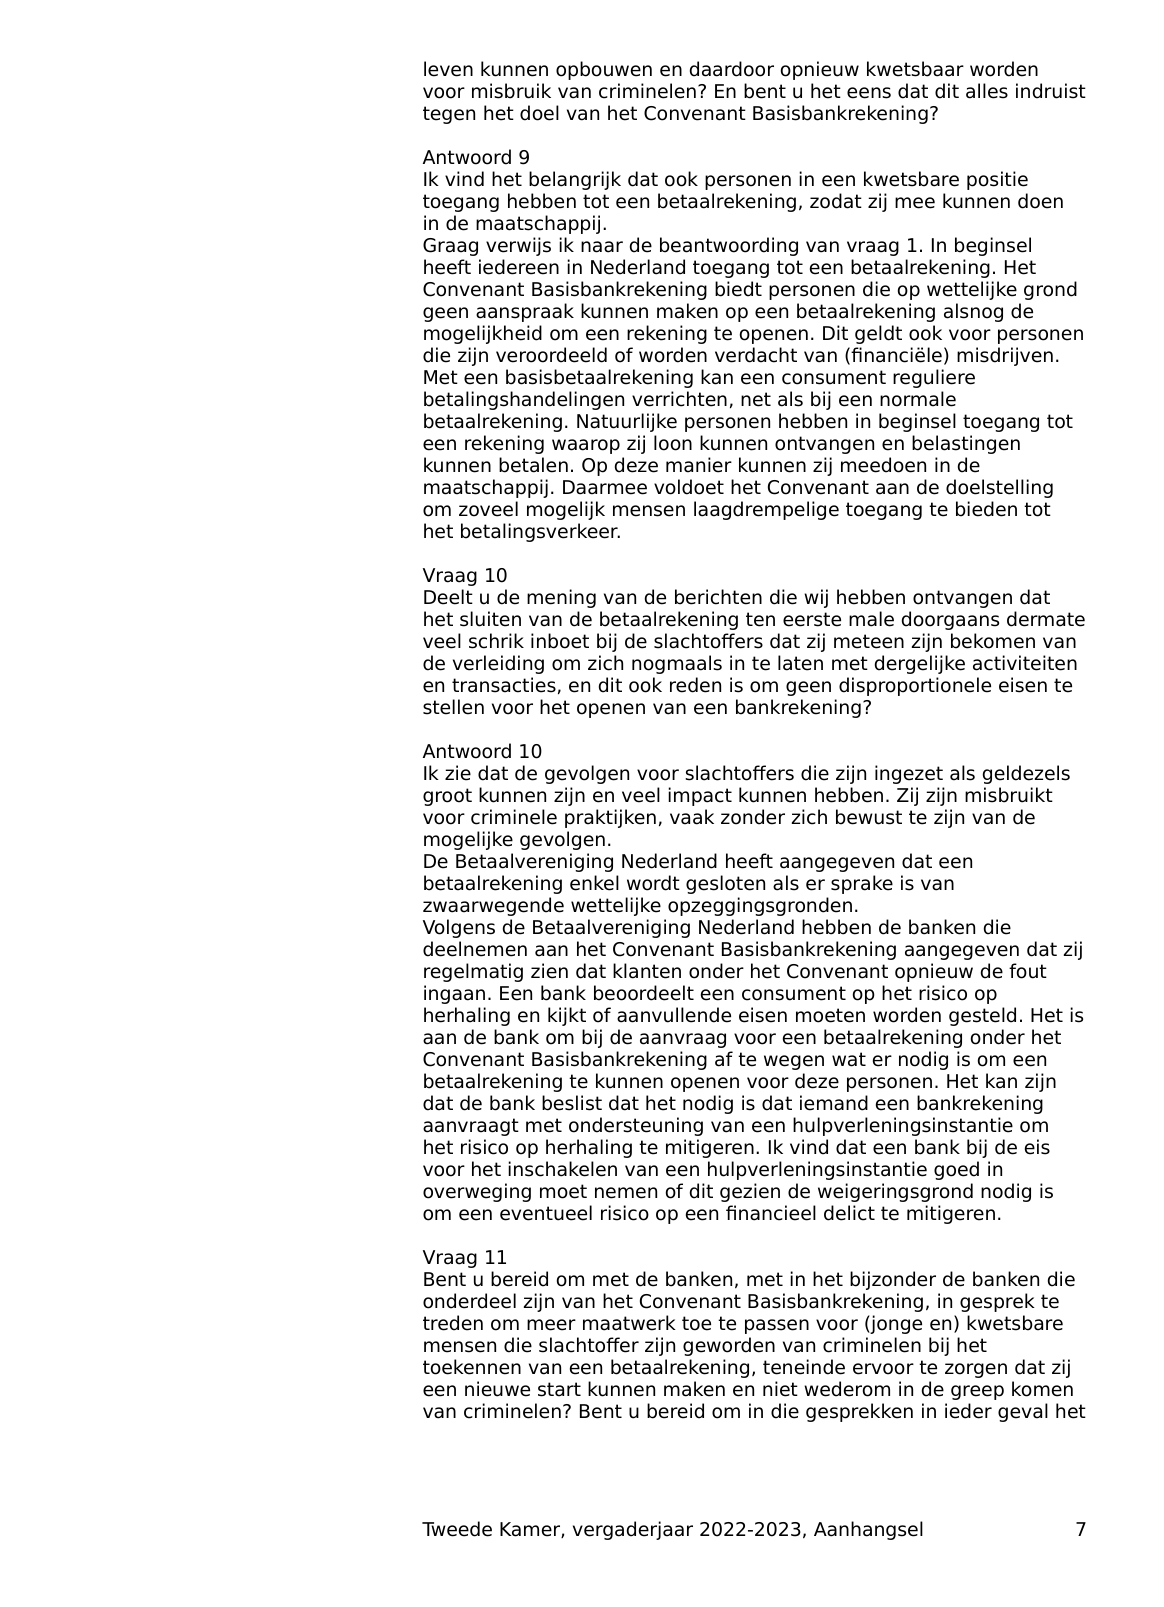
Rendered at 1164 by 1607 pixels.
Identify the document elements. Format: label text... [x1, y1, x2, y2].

text De Betaalvereniging Nederland heeft aangegeven dat een betaalrekening enkel wordt gesloten als er sprake is van zwaarwegende wettelijke opzeggingsgronden. [422, 851, 1087, 917]
text Graag verwijs ik naar de beantwoording van vraag 1. In beginsel heeft iedereen in Nederland toegang tot een betaalrekening. Het Convenant Basisbankrekening biedt personen die op wettelijke grond geen aanspraak kunnen maken op een betaalrekening alsnog de mogelijkheid om een rekening te openen. Dit geldt ook voor personen die zijn veroordeeld of worden verdacht van (financiële) misdrijven. [422, 235, 1087, 367]
text Bent u bereid om met de banken, met in het bijzonder de banken die onderdeel zijn van het Convenant Basisbankrekening, in gesprek te treden om meer maatwerk toe te passen voor (jonge en) kwetsbare mensen die slachtoffer zijn geworden van criminelen bij het toekennen van een betaalrekening, teneinde ervoor te zorgen dat zij een nieuwe start kunnen maken en niet wederom in de greep komen van criminelen? Bent u bereid om in die gesprekken in ieder geval het [422, 1269, 1087, 1423]
text Ik zie dat de gevolgen voor slachtoffers die zijn ingezet als geldezels groot kunnen zijn en veel impact kunnen hebben. Zij zijn misbruikt voor criminele praktijken, vaak zonder zich bewust te zijn van de mogelijke gevolgen. [422, 763, 1087, 851]
text Vraag 10 [422, 565, 1087, 587]
text leven kunnen opbouwen en daardoor opnieuw kwetsbaar worden voor misbruik van criminelen? En bent u het eens dat dit alles indruist tegen het doel van het Convenant Basisbankrekening? [422, 59, 1087, 125]
text Volgens de Betaalvereniging Nederland hebben de banken die deelnemen aan het Convenant Basisbankrekening aangegeven dat zij regelmatig zien dat klanten onder het Convenant opnieuw de fout ingaan. Een bank beoordeelt een consument op het risico op herhaling en kijkt of aanvullende eisen moeten worden gesteld. Het is aan de bank om bij de aanvraag voor een betaalrekening onder het Convenant Basisbankrekening af te wegen wat er nodig is om een betaalrekening te kunnen openen voor deze personen. Het kan zijn dat de bank beslist dat het nodig is dat iemand een bankrekening aanvraagt met ondersteuning van een hulpverleningsinstantie om het risico op herhaling te mitigeren. Ik vind dat een bank bij de eis voor het inschakelen van een hulpverleningsinstantie goed in overweging moet nemen of dit gezien de weigeringsgrond nodig is om een eventueel risico op een financieel delict te mitigeren. [422, 917, 1087, 1224]
text Ik vind het belangrijk dat ook personen in een kwetsbare positie toegang hebben tot een betaalrekening, zodat zij mee kunnen doen in de maatschappij. [422, 169, 1087, 235]
text Vraag 11 [422, 1247, 1087, 1269]
text Antwoord 9 [422, 147, 1087, 169]
text Antwoord 10 [422, 741, 1087, 763]
text Deelt u de mening van de berichten die wij hebben ontvangen dat het sluiten van de betaalrekening ten eerste male doorgaans dermate veel schrik inboet bij de slachtoffers dat zij meteen zijn bekomen van de verleiding om zich nogmaals in te laten met dergelijke activiteiten en transacties, en dit ook reden is om geen disproportionele eisen te stellen voor het openen van een bankrekening? [422, 587, 1087, 719]
text Met een basisbetaalrekening kan een consument reguliere betalingshandelingen verrichten, net als bij een normale betaalrekening. Natuurlijke personen hebben in beginsel toegang tot een rekening waarop zij loon kunnen ontvangen en belastingen kunnen betalen. Op deze manier kunnen zij meedoen in de maatschappij. Daarmee voldoet het Convenant aan de doelstelling om zoveel mogelijk mensen laagdrempelige toegang te bieden tot het betalingsverkeer. [422, 367, 1087, 543]
